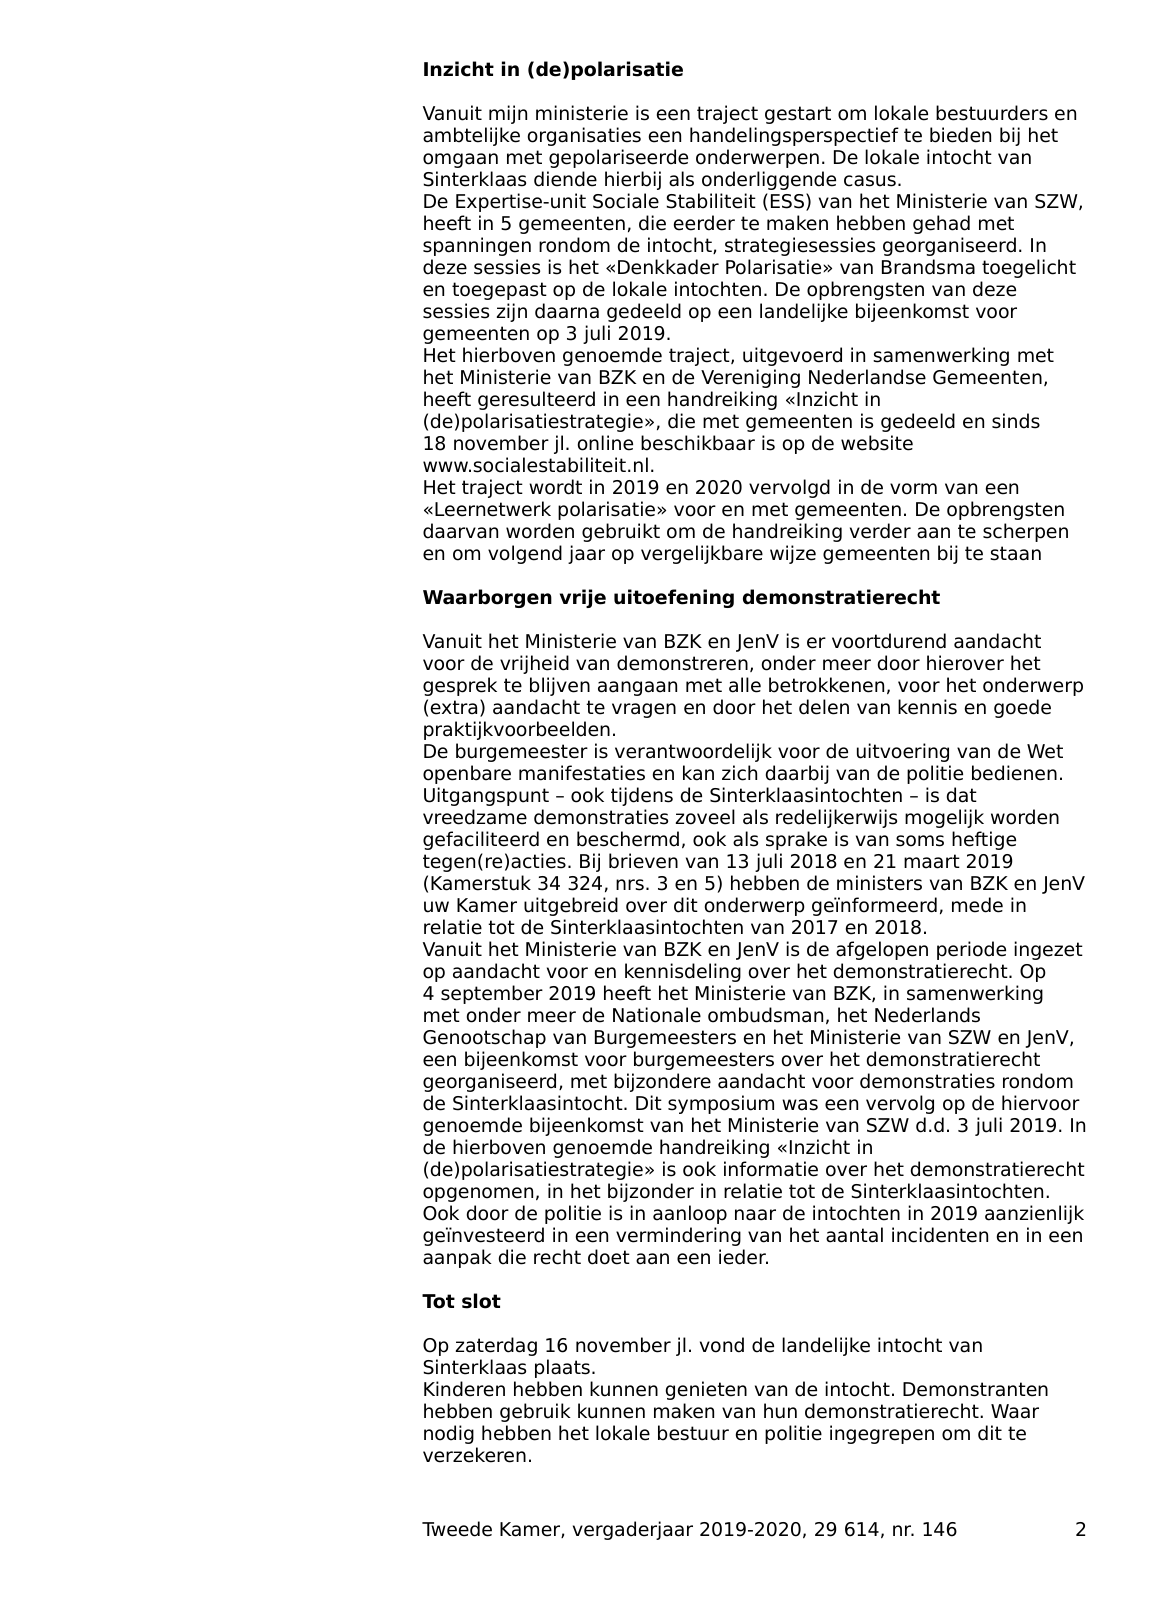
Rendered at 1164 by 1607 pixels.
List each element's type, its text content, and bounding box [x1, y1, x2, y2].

text Vanuit mijn ministerie is een traject gestart om lokale bestuurders en ambtelijke organisaties een handelingsperspectief te bieden bij het omgaan met gepolariseerde onderwerpen. De lokale intocht van Sinterklaas diende hierbij als onderliggende casus. [422, 103, 1087, 191]
text De burgemeester is verantwoordelijk voor de uitvoering van de Wet openbare manifestaties en kan zich daarbij van de politie bedienen. Uitgangspunt – ook tijdens de Sinterklaasintochten – is dat vreedzame demonstraties zoveel als redelijkerwijs mogelijk worden gefaciliteerd en beschermd, ook als sprake is van soms heftige tegen(re)acties. Bij brieven van 13 juli 2018 en 21 maart 2019 (Kamerstuk 34 324, nrs. 3 en 5) hebben de ministers van BZK en JenV uw Kamer uitgebreid over dit onderwerp geïnformeerd, mede in relatie tot de Sinterklaasintochten van 2017 en 2018. [422, 741, 1087, 939]
text Kinderen hebben kunnen genieten van de intocht. Demonstranten hebben gebruik kunnen maken van hun demonstratierecht. Waar nodig hebben het lokale bestuur en politie ingegrepen om dit te verzekeren. [422, 1379, 1087, 1467]
subtitle Tot slot [422, 1291, 1087, 1313]
text Vanuit het Ministerie van BZK en JenV is er voortdurend aandacht voor de vrijheid van demonstreren, onder meer door hierover het gesprek te blijven aangaan met alle betrokkenen, voor het onderwerp (extra) aandacht te vragen en door het delen van kennis en goede praktijkvoorbeelden. [422, 631, 1087, 741]
text Ook door de politie is in aanloop naar de intochten in 2019 aanzienlijk geïnvesteerd in een vermindering van het aantal incidenten en in een aanpak die recht doet aan een ieder. [422, 1203, 1087, 1268]
subtitle Inzicht in (de)polarisatie [422, 59, 1087, 81]
subtitle Waarborgen vrije uitoefening demonstratierecht [422, 587, 1087, 609]
text Vanuit het Ministerie van BZK en JenV is de afgelopen periode ingezet op aandacht voor en kennisdeling over het demonstratierecht. Op 4 september 2019 heeft het Ministerie van BZK, in samenwerking met onder meer de Nationale ombudsman, het Nederlands Genootschap van Burgemeesters en het Ministerie van SZW en JenV, een bijeenkomst voor burgemeesters over het demonstratierecht georganiseerd, met bijzondere aandacht voor demonstraties rondom de Sinterklaasintocht. Dit symposium was een vervolg op de hiervoor genoemde bijeenkomst van het Ministerie van SZW d.d. 3 juli 2019. In de hierboven genoemde handreiking «Inzicht in (de)polarisatiestrategie» is ook informatie over het demonstratierecht opgenomen, in het bijzonder in relatie tot de Sinterklaasintochten. [422, 939, 1087, 1203]
text Op zaterdag 16 november jl. vond de landelijke intocht van Sinterklaas plaats. [422, 1335, 1087, 1379]
text Het hierboven genoemde traject, uitgevoerd in samenwerking met het Ministerie van BZK en de Vereniging Nederlandse Gemeenten, heeft geresulteerd in een handreiking «Inzicht in (de)polarisatiestrategie», die met gemeenten is gedeeld en sinds 18 november jl. online beschikbaar is op de website www.socialestabiliteit.nl. [422, 345, 1087, 477]
text De Expertise-unit Sociale Stabiliteit (ESS) van het Ministerie van SZW, heeft in 5 gemeenten, die eerder te maken hebben gehad met spanningen rondom de intocht, strategiesessies georganiseerd. In deze sessies is het «Denkkader Polarisatie» van Brandsma toegelicht en toegepast op de lokale intochten. De opbrengsten van deze sessies zijn daarna gedeeld op een landelijke bijeenkomst voor gemeenten op 3 juli 2019. [422, 191, 1087, 345]
text Het traject wordt in 2019 en 2020 vervolgd in de vorm van een «Leernetwerk polarisatie» voor en met gemeenten. De opbrengsten daarvan worden gebruikt om de handreiking verder aan te scherpen en om volgend jaar op vergelijkbare wijze gemeenten bij te staan [422, 477, 1087, 565]
